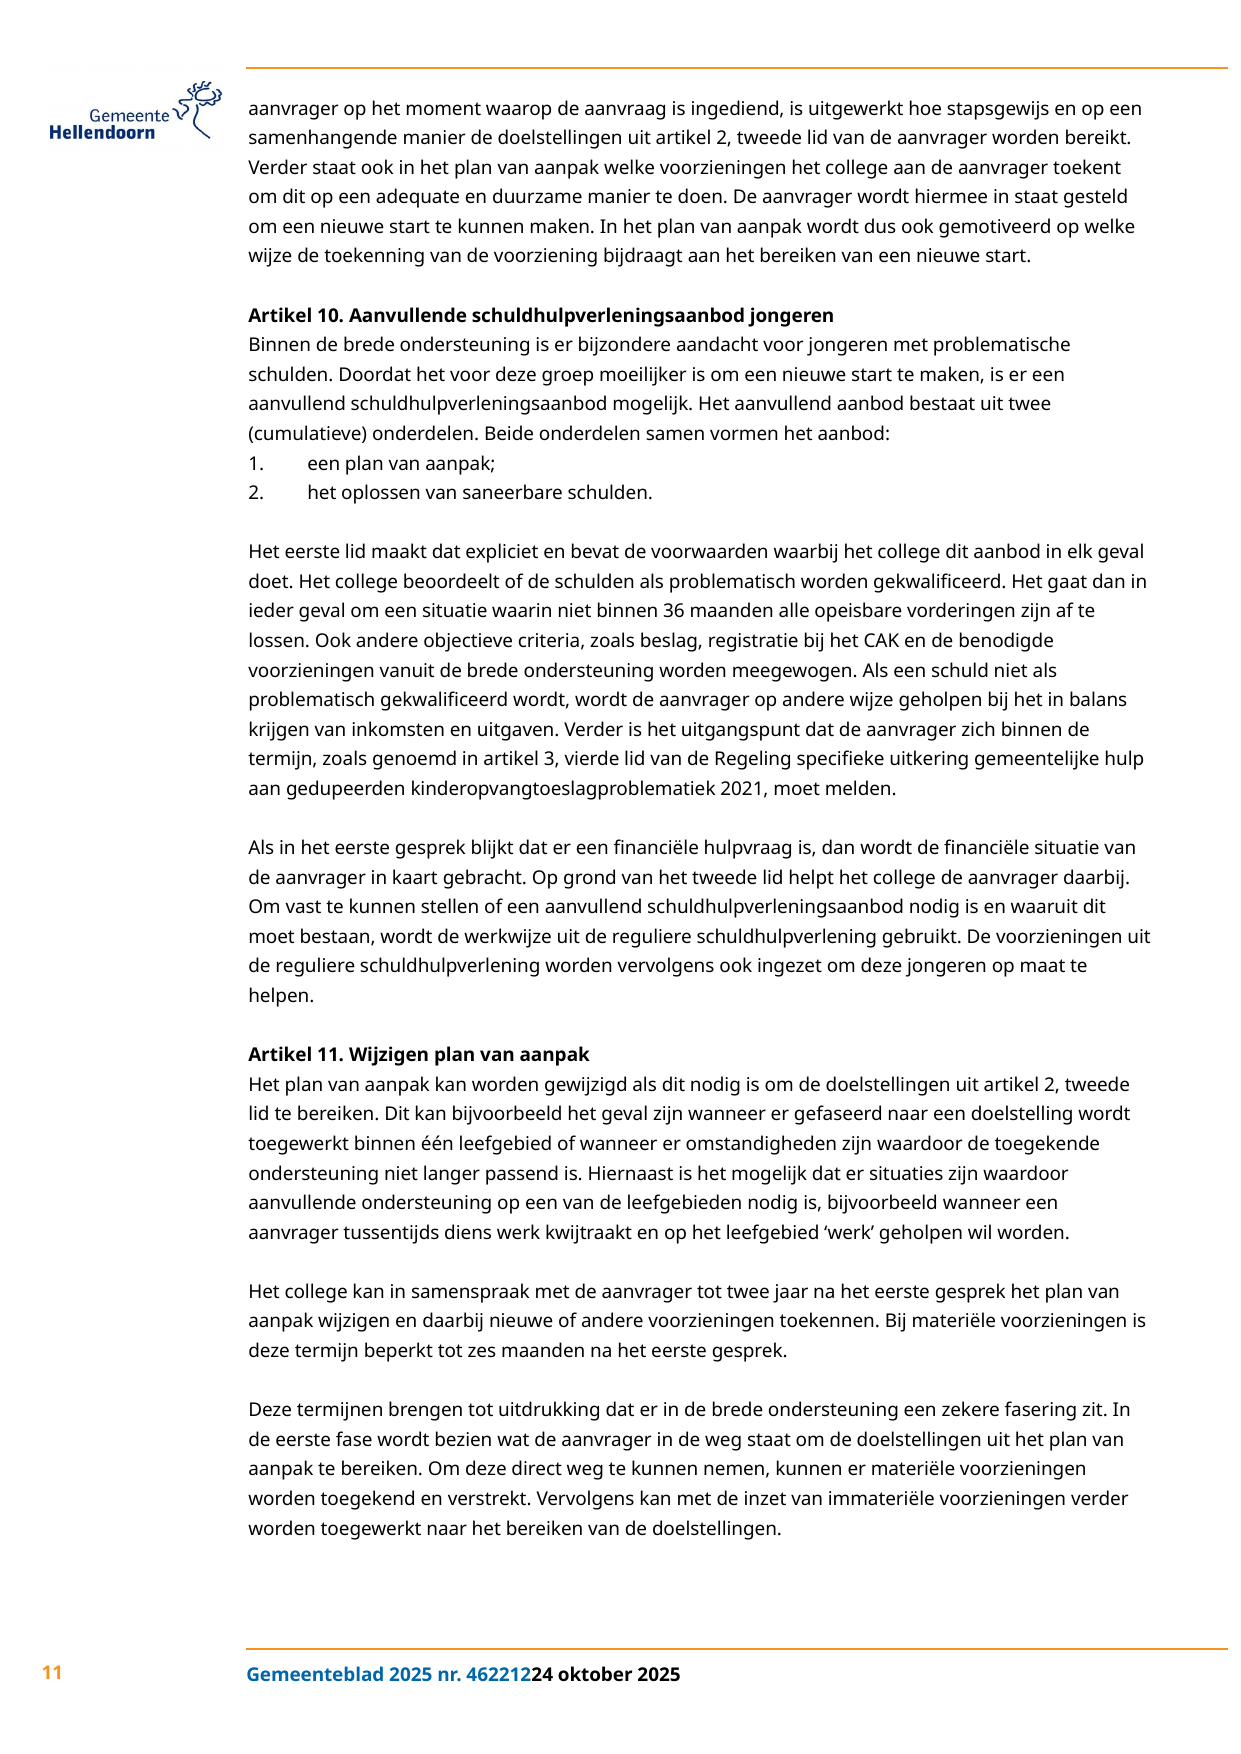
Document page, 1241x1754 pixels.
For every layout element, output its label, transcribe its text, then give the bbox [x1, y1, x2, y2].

text aanvrager op het moment waarop de aanvraag is ingediend, is uitgewerkt hoe stapsgewijs en op een samenhangende manier de doelstellingen uit artikel 2, tweede lid van de aanvrager worden bereikt. Verder staat ook in het plan van aanpak welke voorzieningen het college aan de aanvrager toekent om dit op een adequate en duurzame manier te doen. De aanvrager wordt hiermee in staat gesteld om een nieuwe start te kunnen maken. In het plan van aanpak wordt dus ook gemotiveerd op welke wijze de toekenning van de voorziening bijdraagt aan het bereiken van een nieuwe start. [248, 95, 1152, 268]
text Deze termijnen brengen tot uitdrukking dat er in de brede ondersteuning een zekere fasering zit. In de eerste fase wordt bezien wat de aanvrager in de weg staat om de doelstellingen uit het plan van aanpak te bereiken. Om deze direct weg te kunnen nemen, kunnen er materiële voorzieningen worden toegekend en verstrekt. Vervolgens kan met de inzet van immateriële voorzieningen verder worden toegewerkt naar het bereiken van de doelstellingen. [248, 1396, 1152, 1541]
text Artikel 11. Wijzigen plan van aanpak [248, 1041, 1152, 1067]
list een plan van aanpak; [248, 450, 1152, 476]
text Het college kan in samenspraak met de aanvrager tot twee jaar na het eerste gesprek het plan van aanpak wijzigen en daarbij nieuwe of andere voorzieningen toekennen. Bij materiële voorzieningen is deze termijn beperkt tot zes maanden na het eerste gesprek. [248, 1278, 1152, 1363]
list het oplossen van saneerbare schulden. [248, 479, 1152, 505]
text Het eerste lid maakt dat expliciet en bevat de voorwaarden waarbij het college dit aanbod in elk geval doet. Het college beoordeelt of de schulden als problematisch worden gekwalificeerd. Het gaat dan in ieder geval om een situatie waarin niet binnen 36 maanden alle opeisbare vorderingen zijn af te lossen. Ook andere objectieve criteria, zoals beslag, registratie bij het CAK en de benodigde voorzieningen vanuit de brede ondersteuning worden meegewogen. Als een schuld niet als problematisch gekwalificeerd wordt, wordt de aanvrager op andere wijze geholpen bij het in balans krijgen van inkomsten en uitgaven. Verder is het uitgangspunt dat de aanvrager zich binnen de termijn, zoals genoemd in artikel 3, vierde lid van de Regeling specifieke uitkering gemeentelijke hulp aan gedupeerden kinderopvangtoeslagproblematiek 2021, moet melden. [248, 538, 1152, 801]
picture [41, 47, 231, 172]
text Als in het eerste gesprek blijkt dat er een financiële hulpvraag is, dan wordt de financiële situatie van de aanvrager in kaart gebracht. Op grond van het tweede lid helpt het college de aanvrager daarbij. Om vast te kunnen stellen of een aanvullend schuldhulpverleningsaanbod nodig is en waaruit dit moet bestaan, wordt de werkwijze uit de reguliere schuldhulpverlening gebruikt. De voorzieningen uit de reguliere schuldhulpverlening worden vervolgens ook ingezet om deze jongeren op maat te helpen. [248, 834, 1152, 1008]
text Het plan van aanpak kan worden gewijzigd als dit nodig is om de doelstellingen uit artikel 2, tweede lid te bereiken. Dit kan bijvoorbeeld het geval zijn wanneer er gefaseerd naar een doelstelling wordt toegewerkt binnen één leefgebied of wanneer er omstandigheden zijn waardoor de toegekende ondersteuning niet langer passend is. Hiernaast is het mogelijk dat er situaties zijn waardoor aanvullende ondersteuning op een van de leefgebieden nodig is, bijvoorbeeld wanneer een aanvrager tussentijds diens werk kwijtraakt en op het leefgebied ‘werk’ geholpen wil worden. [248, 1071, 1152, 1245]
text Artikel 10. Aanvullende schuldhulpverleningsaanbod jongeren [248, 302, 1152, 328]
text Binnen de brede ondersteuning is er bijzondere aandacht voor jongeren met problematische schulden. Doordat het voor deze groep moeilijker is om een nieuwe start te maken, is er een aanvullend schuldhulpverleningsaanbod mogelijk. Het aanvullend aanbod bestaat uit twee (cumulatieve) onderdelen. Beide onderdelen samen vormen het aanbod: [248, 331, 1152, 446]
